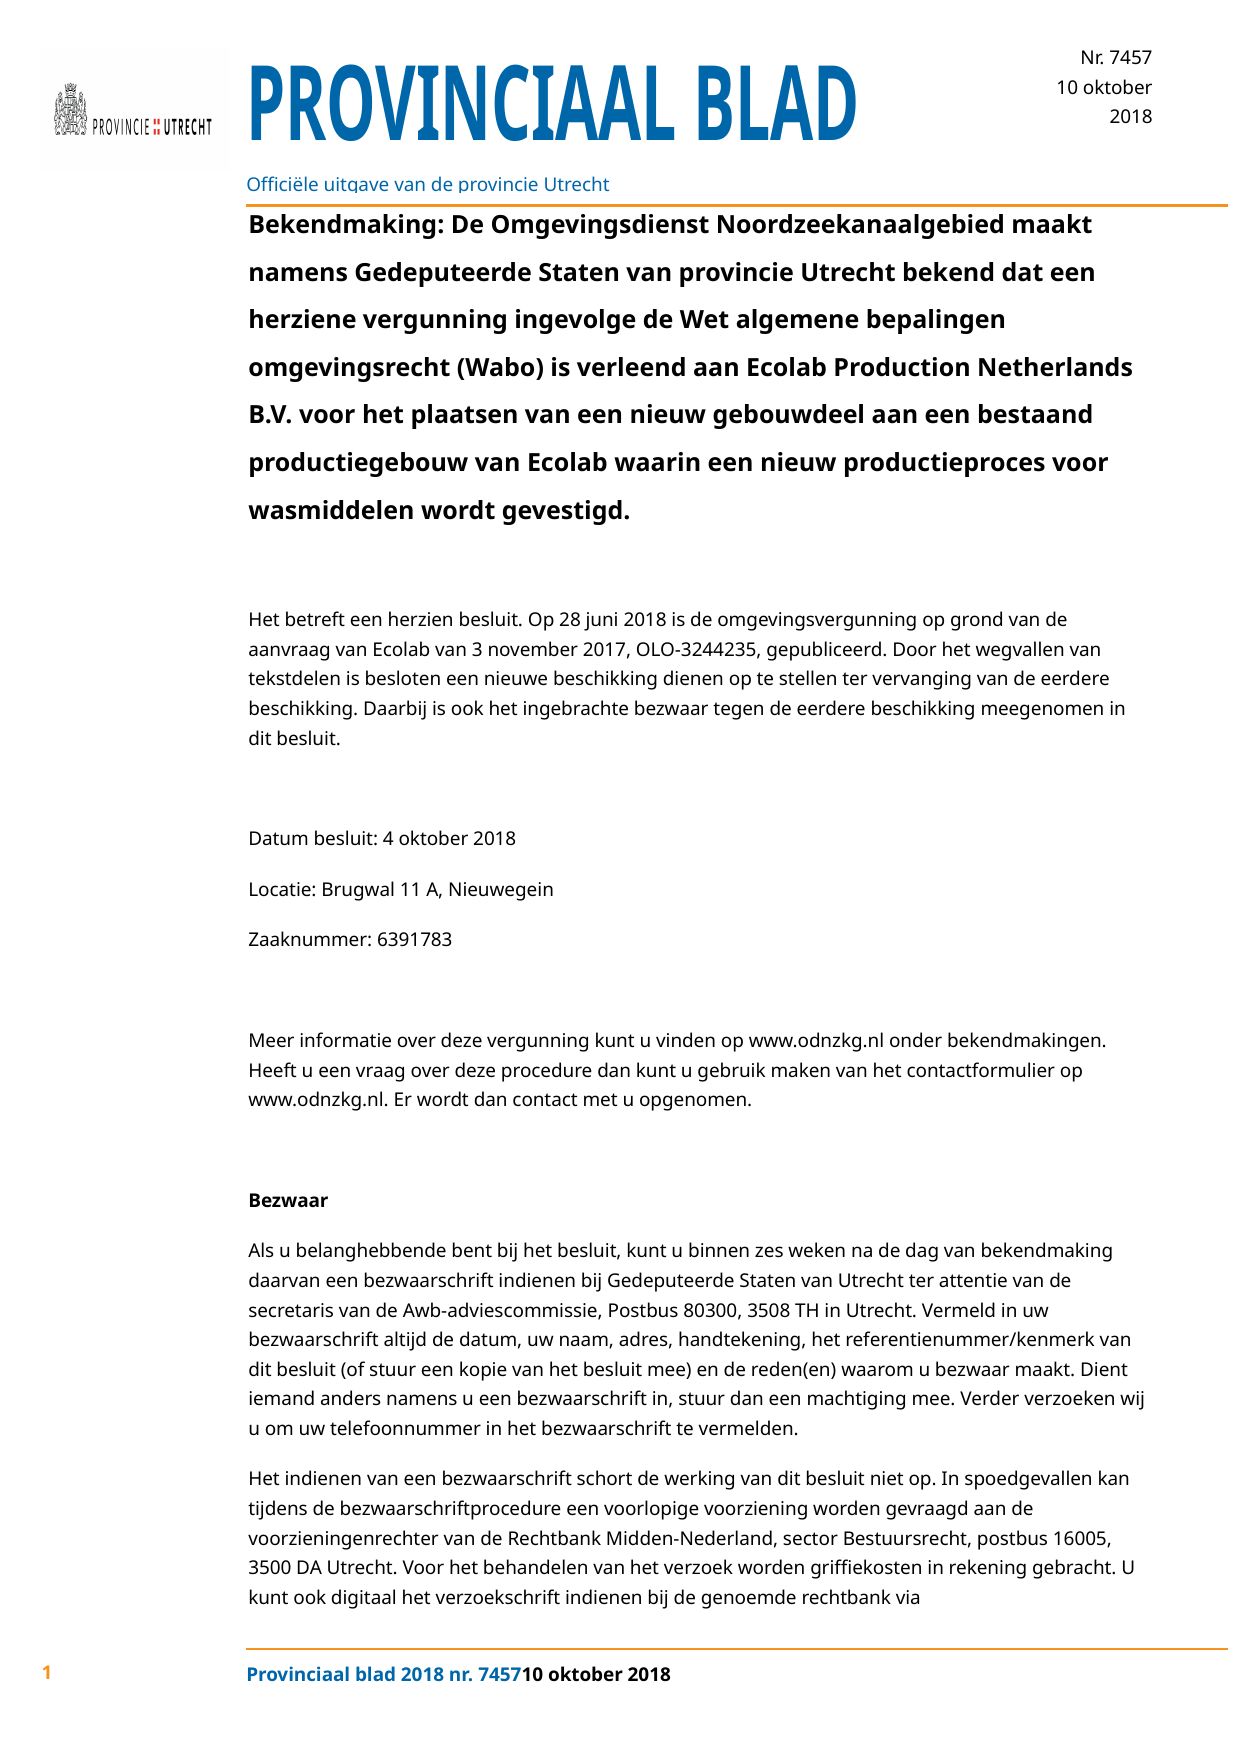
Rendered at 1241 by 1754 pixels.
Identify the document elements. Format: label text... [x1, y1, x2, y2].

text Zaaknummer: 6391783 [248, 926, 1152, 952]
text Als u belanghebbende bent bij het besluit, kunt u binnen zes weken na de dag van bekendmaking daarvan een bezwaarschrift indienen bij Gedeputeerde Staten van Utrecht ter attentie van de secretaris van de Awb-adviescommissie, Postbus 80300, 3508 TH in Utrecht. Vermeld in uw bezwaarschrift altijd de datum, uw naam, adres, handtekening, het referentienummer/kenmerk van dit besluit (of stuur een kopie van het besluit mee) en de reden(en) waarom u bezwaar maakt. Dient iemand anders namens u een bezwaarschrift in, stuur dan een machtiging mee. Verder verzoeken wij u om uw telefoonnummer in het bezwaarschrift te vermelden. [248, 1238, 1152, 1441]
text Meer informatie over deze vergunning kunt u vinden op www.odnzkg.nl onder bekendmakingen. Heeft u een vraag over deze procedure dan kunt u gebruik maken van het contactformulier op www.odnzkg.nl. Er wordt dan contact met u opgenomen. [248, 1027, 1152, 1112]
text Datum besluit: 4 oktober 2018 [248, 826, 1152, 851]
picture [41, 47, 231, 172]
text Locatie: Brugwal 11 A, Nieuwegein [248, 876, 1152, 902]
text Bezwaar [248, 1187, 1152, 1213]
text Bekendmaking: De Omgevingsdienst Noordzeekanaalgebied maakt namens Gedeputeerde Staten van provincie Utrecht bekend dat een herziene vergunning ingevolge de Wet algemene bepalingen omgevingsrecht (Wabo) is verleend aan Ecolab Production Netherlands B.V. voor het plaatsen van een nieuw gebouwdeel aan een bestaand productiegebouw van Ecolab waarin een nieuw productieproces voor wasmiddelen wordt gevestigd. [248, 207, 1152, 526]
text Het betreft een herzien besluit. Op 28 juni 2018 is de omgevingsvergunning op grond van de aanvraag van Ecolab van 3 november 2017, OLO-3244235, gepubliceerd. Door het wegvallen van tekstdelen is besloten een nieuwe beschikking dienen op te stellen ter vervanging van de eerdere beschikking. Daarbij is ook het ingebrachte bezwaar tegen de eerdere beschikking meegenomen in dit besluit. [248, 606, 1152, 750]
text Het indienen van een bezwaarschrift schort de werking van dit besluit niet op. In spoedgevallen kan tijdens de bezwaarschriftprocedure een voorlopige voorziening worden gevraagd aan de voorzieningenrechter van de Rechtbank Midden-Nederland, sector Bestuursrecht, postbus 16005, 3500 DA Utrecht. Voor het behandelen van het verzoek worden griffiekosten in rekening gebracht. U kunt ook digitaal het verzoekschrift indienen bij de genoemde rechtbank via [248, 1466, 1152, 1609]
